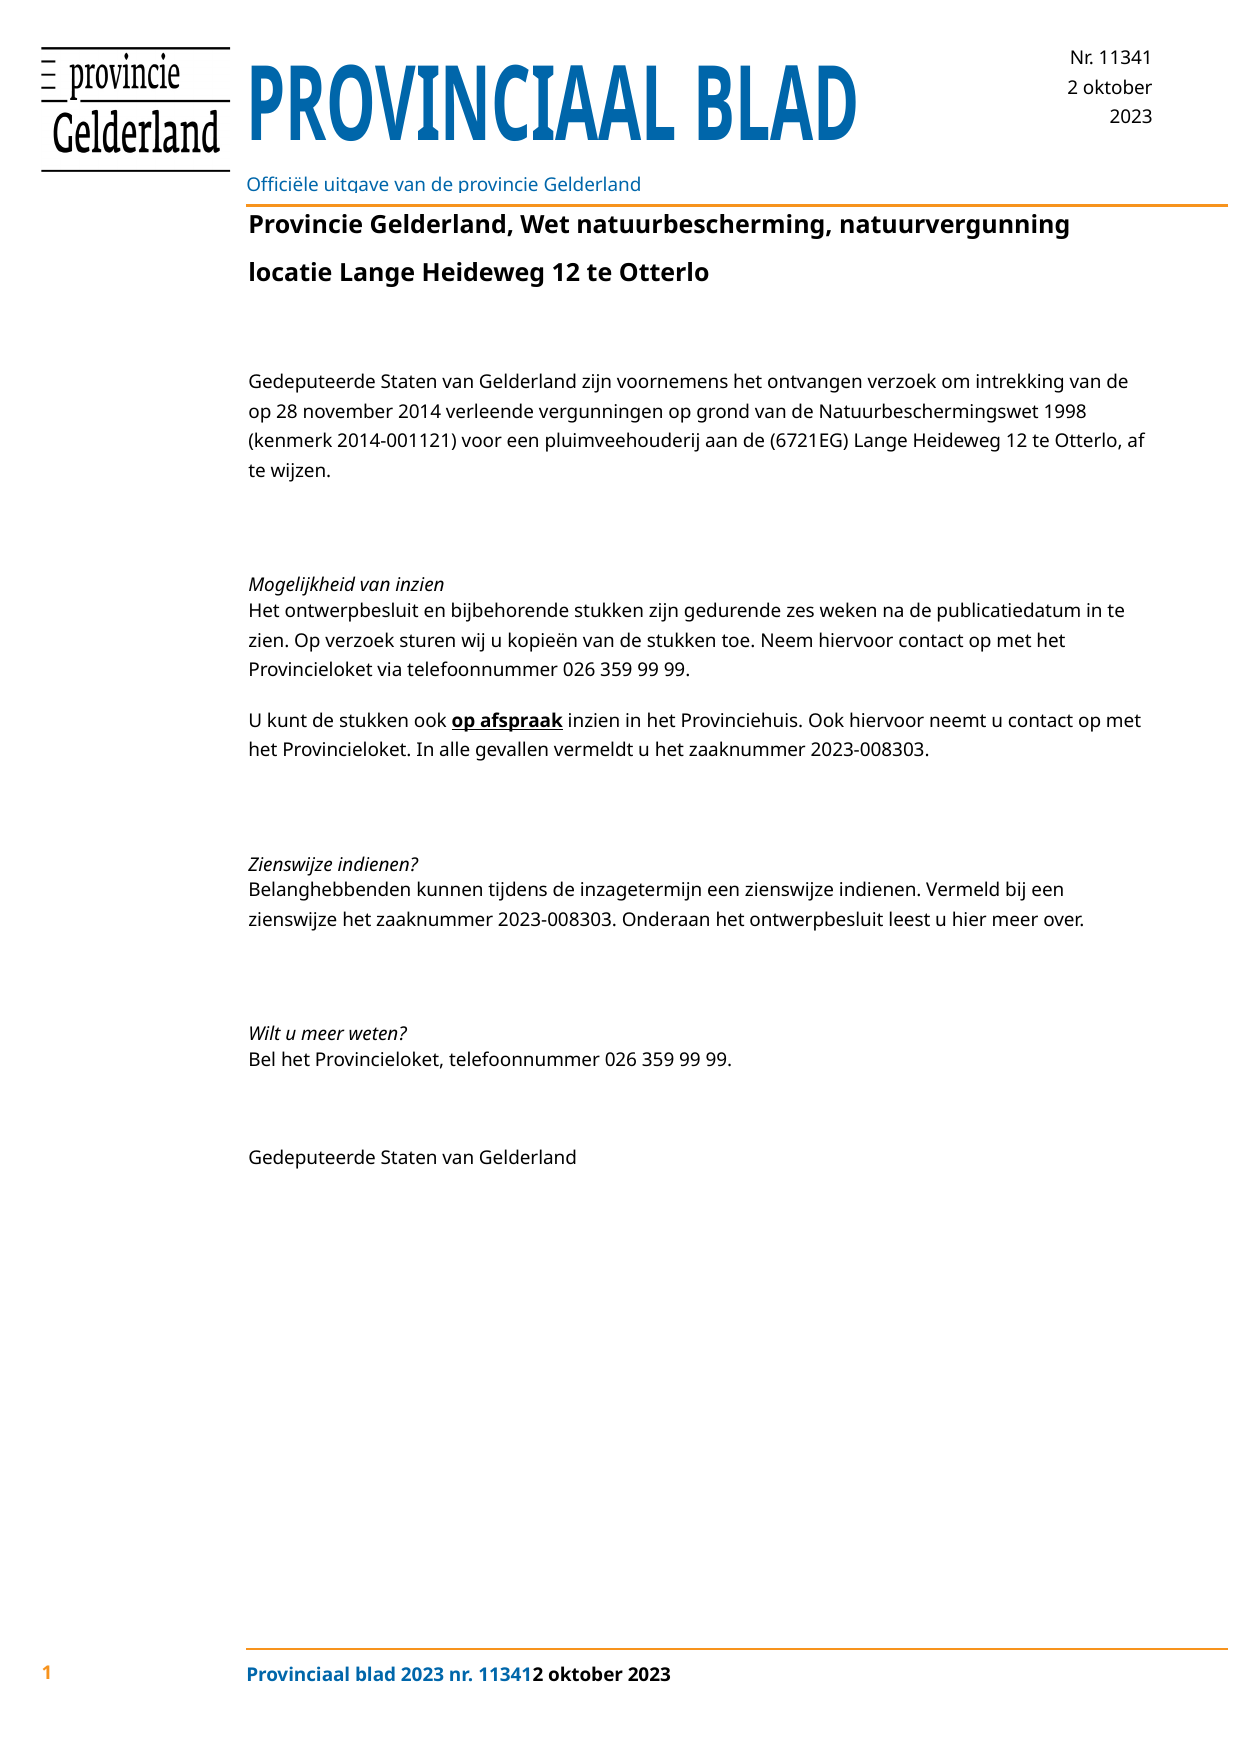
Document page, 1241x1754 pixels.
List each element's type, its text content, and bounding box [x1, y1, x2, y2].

text Belanghebbenden kunnen tijdens de inzagetermijn een zienswijze indienen. Vermeld bij een zienswijze het zaaknummer 2023-008303. Onderaan het ontwerpbesluit leest u hier meer over. [248, 876, 1152, 932]
text Bel het Provincieloket, telefoonnummer 026 359 99 99. [248, 1046, 1152, 1072]
text U kunt de stukken ook op afspraak inzien in het Provinciehuis. Ook hiervoor neemt u contact op met het Provincieloket. In alle gevallen vermeldt u het zaaknummer 2023-008303. [248, 707, 1152, 762]
text Zienswijze indienen? [248, 851, 1152, 876]
text Mogelijkheid van inzien [248, 571, 1152, 597]
text Het ontwerpbesluit en bijbehorende stukken zijn gedurende zes weken na de publicatiedatum in te zien. Op verzoek sturen wij u kopieën van de stukken toe. Neem hiervoor contact op met het Provincieloket via telefoonnummer 026 359 99 99. [248, 597, 1152, 682]
text Gedeputeerde Staten van Gelderland zijn voornemens het ontvangen verzoek om intrekking van de op 28 november 2014 verleende vergunningen op grond van de Natuurbeschermingswet 1998 (kenmerk 2014-001121) voor een pluimveehouderij aan de (6721EG) Lange Heideweg 12 te Otterlo, af te wijzen. [248, 368, 1152, 483]
text Provincie Gelderland, Wet natuurbescherming, natuurvergunning locatie Lange Heideweg 12 te Otterlo [248, 207, 1152, 288]
text Gedeputeerde Staten van Gelderland [248, 1144, 1152, 1170]
picture [41, 47, 231, 172]
text Wilt u meer weten? [248, 1020, 1152, 1046]
